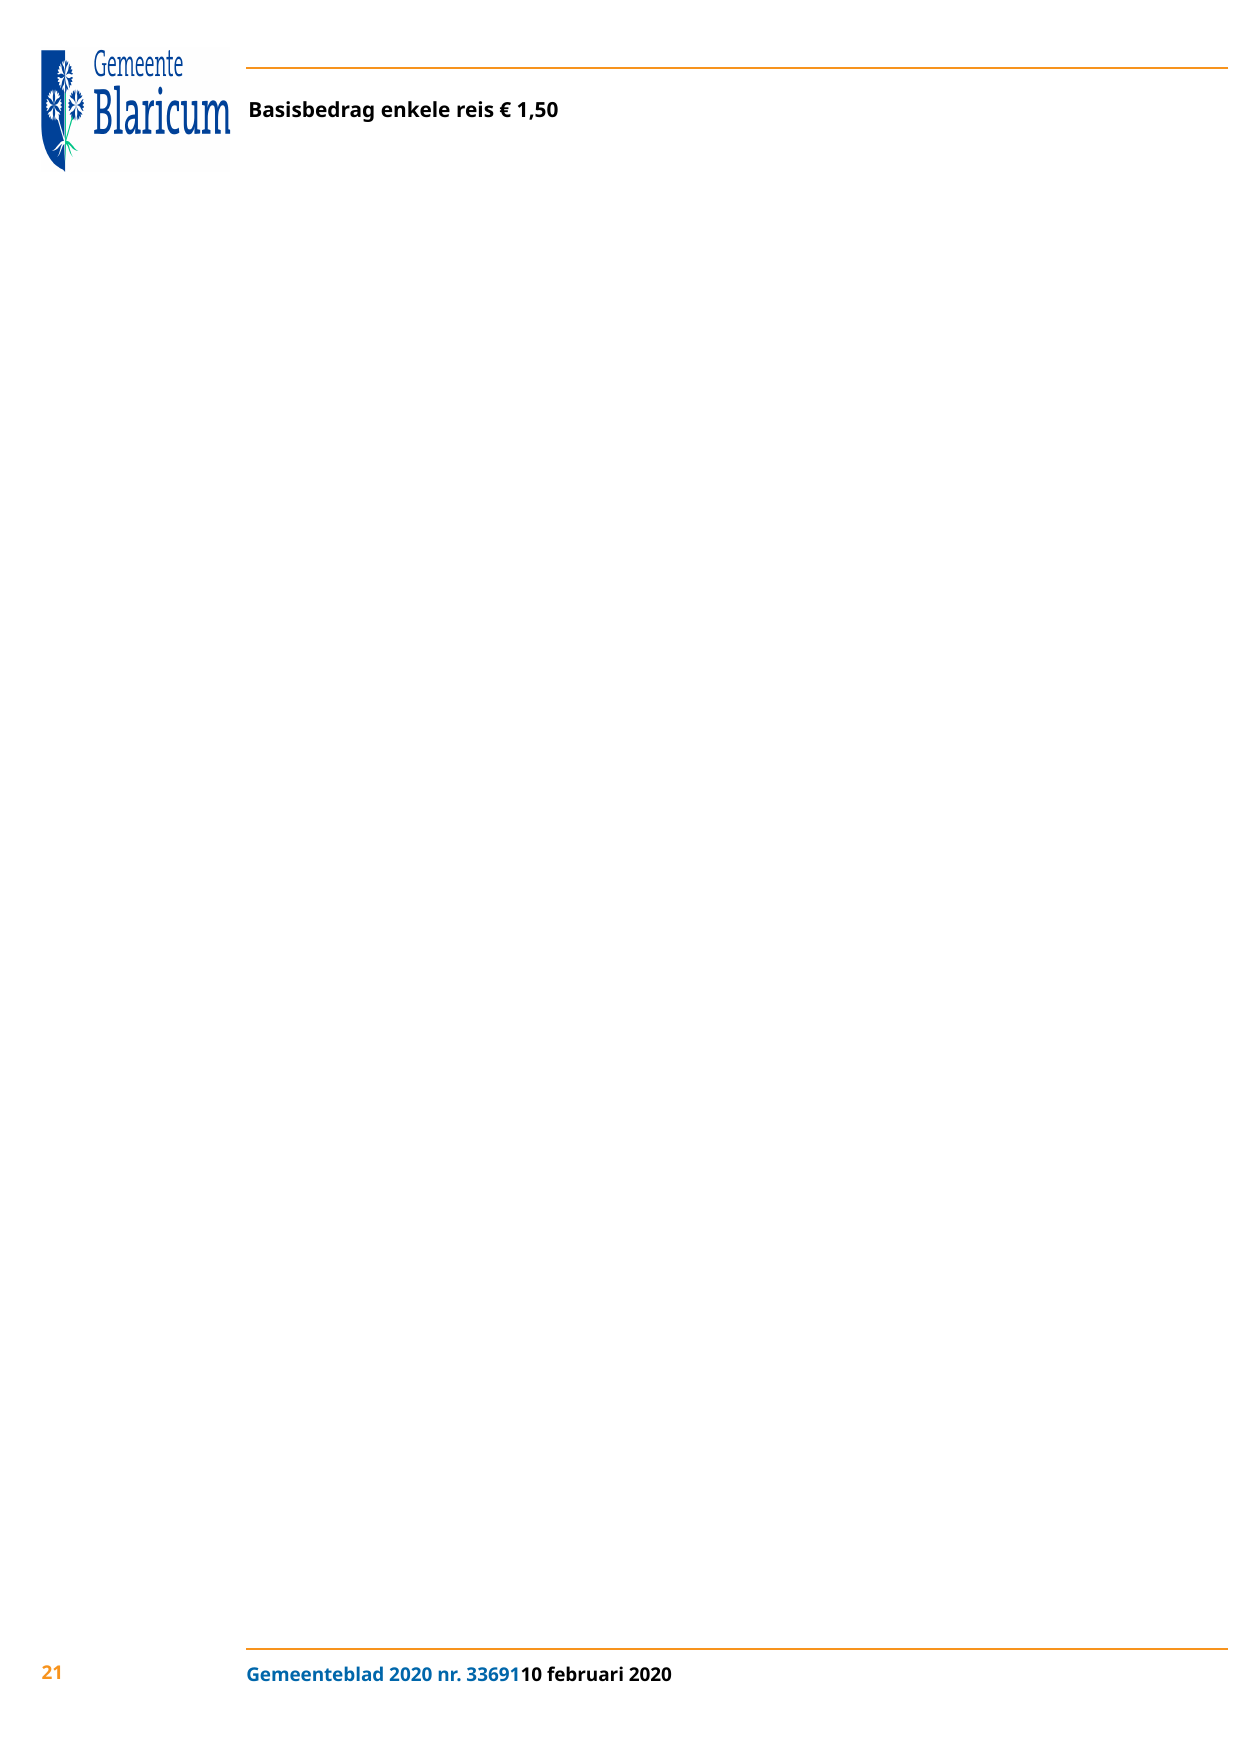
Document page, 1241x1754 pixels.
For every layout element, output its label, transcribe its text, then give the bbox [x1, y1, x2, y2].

text Basisbedrag enkele reis € 1,50 [248, 95, 1152, 123]
picture [41, 47, 231, 172]
